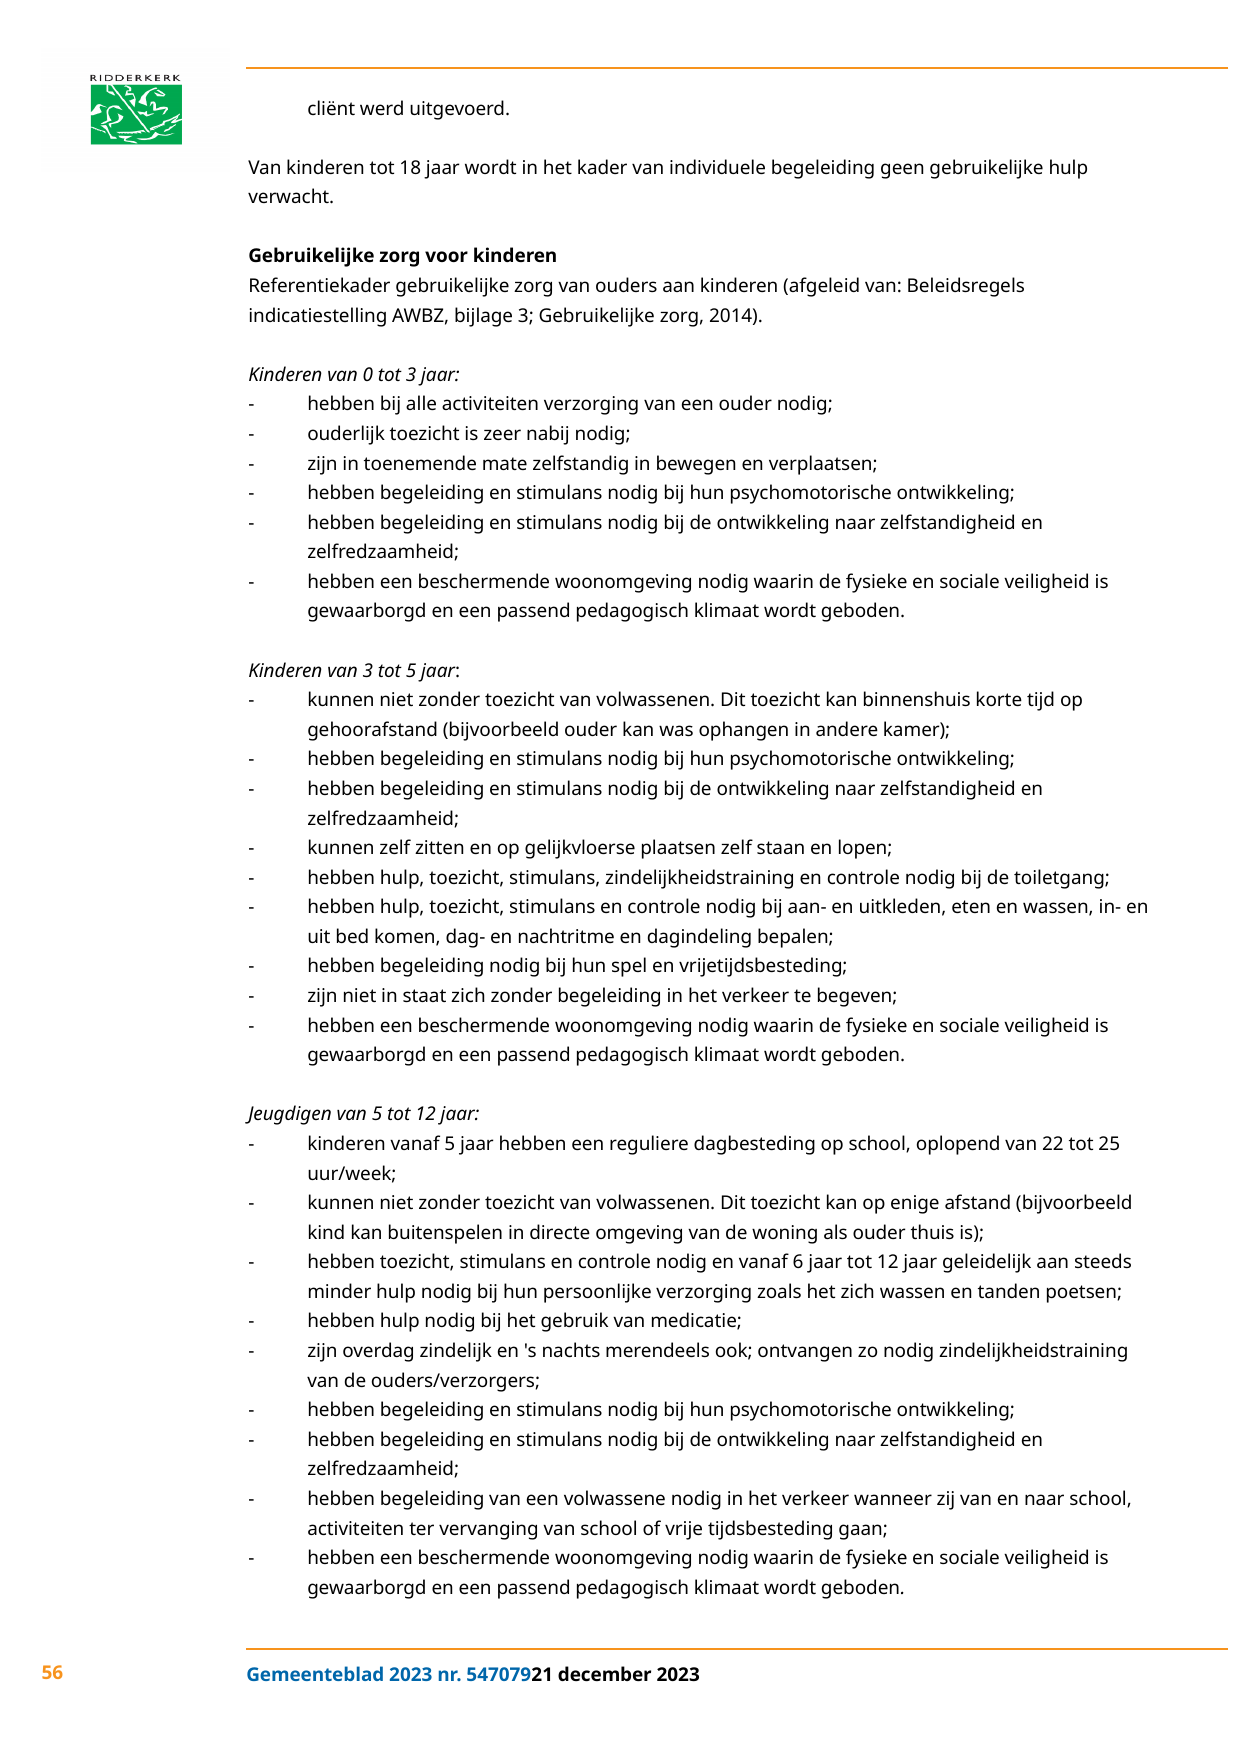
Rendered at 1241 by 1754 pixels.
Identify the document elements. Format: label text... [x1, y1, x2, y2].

text Referentiekader gebruikelijke zorg van ouders aan kinderen (afgeleid van: Beleidsregels indicatiestelling AWBZ, bijlage 3; Gebruikelijke zorg, 2014). [248, 272, 1152, 328]
list hebben begeleiding en stimulans nodig bij de ontwikkeling naar zelfstandigheid en zelfredzaamheid; [248, 1426, 1152, 1481]
list kunnen zelf zitten en op gelijkvloerse plaatsen zelf staan en lopen; [248, 834, 1152, 860]
picture [41, 47, 231, 172]
list hebben een beschermende woonomgeving nodig waarin de fysieke en sociale veiligheid is gewaarborgd en een passend pedagogisch klimaat wordt geboden. [248, 568, 1152, 623]
list zijn niet in staat zich zonder begeleiding in het verkeer te begeven; [248, 982, 1152, 1008]
list hebben bij alle activiteiten verzorging van een ouder nodig; [248, 391, 1152, 416]
text Jeugdigen van 5 tot 12 jaar: [248, 1101, 1152, 1126]
list hebben begeleiding nodig bij hun spel en vrijetijdsbesteding; [248, 953, 1152, 978]
list hebben hulp nodig bij het gebruik van medicatie; [248, 1308, 1152, 1333]
list hebben begeleiding en stimulans nodig bij de ontwikkeling naar zelfstandigheid en zelfredzaamheid; [248, 509, 1152, 564]
list hebben begeleiding en stimulans nodig bij hun psychomotorische ontwikkeling; [248, 479, 1152, 505]
list zijn overdag zindelijk en 's nachts merendeels ook; ontvangen zo nodig zindelijkheidstraining van de ouders/verzorgers; [248, 1337, 1152, 1393]
list hebben begeleiding en stimulans nodig bij de ontwikkeling naar zelfstandigheid en zelfredzaamheid; [248, 775, 1152, 831]
list hebben hulp, toezicht, stimulans, zindelijkheidstraining en controle nodig bij de toiletgang; [248, 864, 1152, 890]
list hebben begeleiding en stimulans nodig bij hun psychomotorische ontwikkeling; [248, 1396, 1152, 1422]
text Kinderen van 3 tot 5 jaar: [248, 657, 1152, 683]
list hebben toezicht, stimulans en controle nodig en vanaf 6 jaar tot 12 jaar geleidelijk aan steeds minder hulp nodig bij hun persoonlijke verzorging zoals het zich wassen en tanden poetsen; [248, 1248, 1152, 1304]
list hebben begeleiding van een volwassene nodig in het verkeer wanneer zij van en naar school, activiteiten ter vervanging van school of vrije tijdsbesteding gaan; [248, 1485, 1152, 1541]
list kunnen niet zonder toezicht van volwassenen. Dit toezicht kan op enige afstand (bijvoorbeeld kind kan buitenspelen in directe omgeving van de woning als ouder thuis is); [248, 1189, 1152, 1245]
text Van kinderen tot 18 jaar wordt in het kader van individuele begeleiding geen gebruikelijke hulp verwacht. [248, 154, 1152, 209]
list hebben een beschermende woonomgeving nodig waarin de fysieke en sociale veiligheid is gewaarborgd en een passend pedagogisch klimaat wordt geboden. [248, 1544, 1152, 1600]
text Kinderen van 0 tot 3 jaar: [248, 361, 1152, 387]
list hebben hulp, toezicht, stimulans en controle nodig bij aan- en uitkleden, eten en wassen, in- en uit bed komen, dag- en nachtritme en dagindeling bepalen; [248, 893, 1152, 949]
text Gebruikelijke zorg voor kinderen [248, 243, 1152, 268]
list hebben een beschermende woonomgeving nodig waarin de fysieke en sociale veiligheid is gewaarborgd en een passend pedagogisch klimaat wordt geboden. [248, 1012, 1152, 1067]
list kinderen vanaf 5 jaar hebben een reguliere dagbesteding op school, oplopend van 22 tot 25 uur/week; [248, 1130, 1152, 1186]
list ouderlijk toezicht is zeer nabij nodig; [248, 420, 1152, 446]
list cliënt werd uitgevoerd. [248, 95, 1152, 121]
list zijn in toenemende mate zelfstandig in bewegen en verplaatsen; [248, 450, 1152, 476]
list hebben begeleiding en stimulans nodig bij hun psychomotorische ontwikkeling; [248, 746, 1152, 771]
list kunnen niet zonder toezicht van volwassenen. Dit toezicht kan binnenshuis korte tijd op gehoorafstand (bijvoorbeeld ouder kan was ophangen in andere kamer); [248, 686, 1152, 742]
